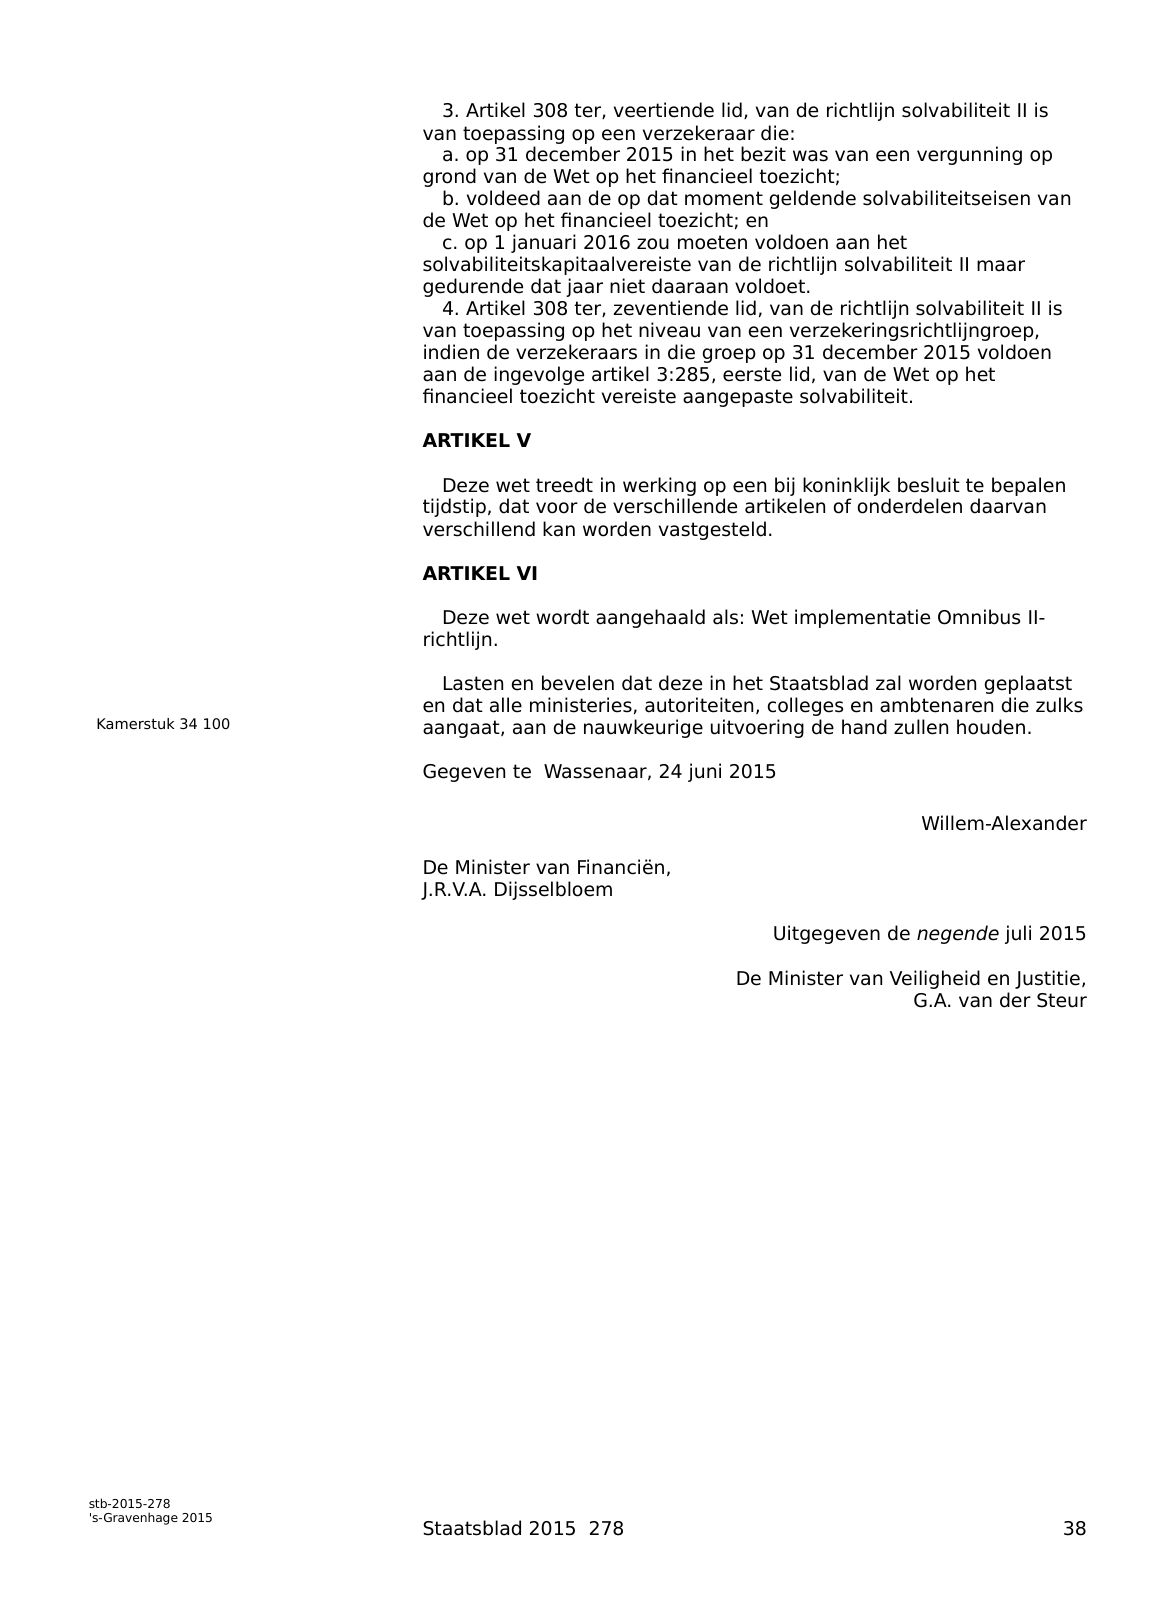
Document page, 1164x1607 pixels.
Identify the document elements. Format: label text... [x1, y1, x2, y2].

text Deze wet treedt in werking op een bij koninklijk besluit te bepalen tijdstip, dat voor de verschillende artikelen of onderdelen daarvan verschillend kan worden vastgesteld. [422, 474, 1087, 540]
text 3. Artikel 308 ter, veertiende lid, van de richtlijn solvabiliteit II is van toepassing op een verzekeraar die: [422, 100, 1087, 144]
subtitle ARTIKEL VI [422, 563, 1087, 584]
text De Minister van Veiligheid en Justitie, G.A. van der Steur [422, 967, 1087, 1011]
text Deze wet wordt aangehaald als: Wet implementatie Omnibus II-richtlijn. [422, 607, 1087, 651]
subtitle ARTIKEL V [422, 430, 1087, 452]
text stb-2015-278 [88, 1497, 323, 1511]
text Lasten en bevelen dat deze in het Staatsblad zal worden geplaatst en dat alle ministeries, autoriteiten, colleges en ambtenaren die zulks aangaat, aan de nauwkeurige uitvoering de hand zullen houden. [422, 673, 1087, 739]
text b. voldeed aan de op dat moment geldende solvabiliteitseisen van de Wet op het financieel toezicht; en [422, 188, 1087, 232]
text Kamerstuk 34 100 [77, 716, 396, 733]
text 's-Gravenhage 2015 [88, 1511, 323, 1525]
text Uitgegeven de negende juli 2015 [422, 923, 1087, 945]
text c. op 1 januari 2016 zou moeten voldoen aan het solvabiliteitskapitaalvereiste van de richtlijn solvabiliteit II maar gedurende dat jaar niet daaraan voldoet. [422, 232, 1087, 298]
text De Minister van Financiën, J.R.V.A. Dijsselbloem [422, 857, 1087, 901]
text Willem-Alexander [422, 813, 1087, 835]
text 4. Artikel 308 ter, zeventiende lid, van de richtlijn solvabiliteit II is van toepassing op het niveau van een verzekeringsrichtlijngroep, indien de verzekeraars in die groep op 31 december 2015 voldoen aan de ingevolge artikel 3:285, eerste lid, van de Wet op het financieel toezicht vereiste aangepaste solvabiliteit. [422, 298, 1087, 408]
text a. op 31 december 2015 in het bezit was van een vergunning op grond van de Wet op het financieel toezicht; [422, 144, 1087, 188]
text Gegeven te Wassenaar, 24 juni 2015 [422, 761, 1087, 783]
